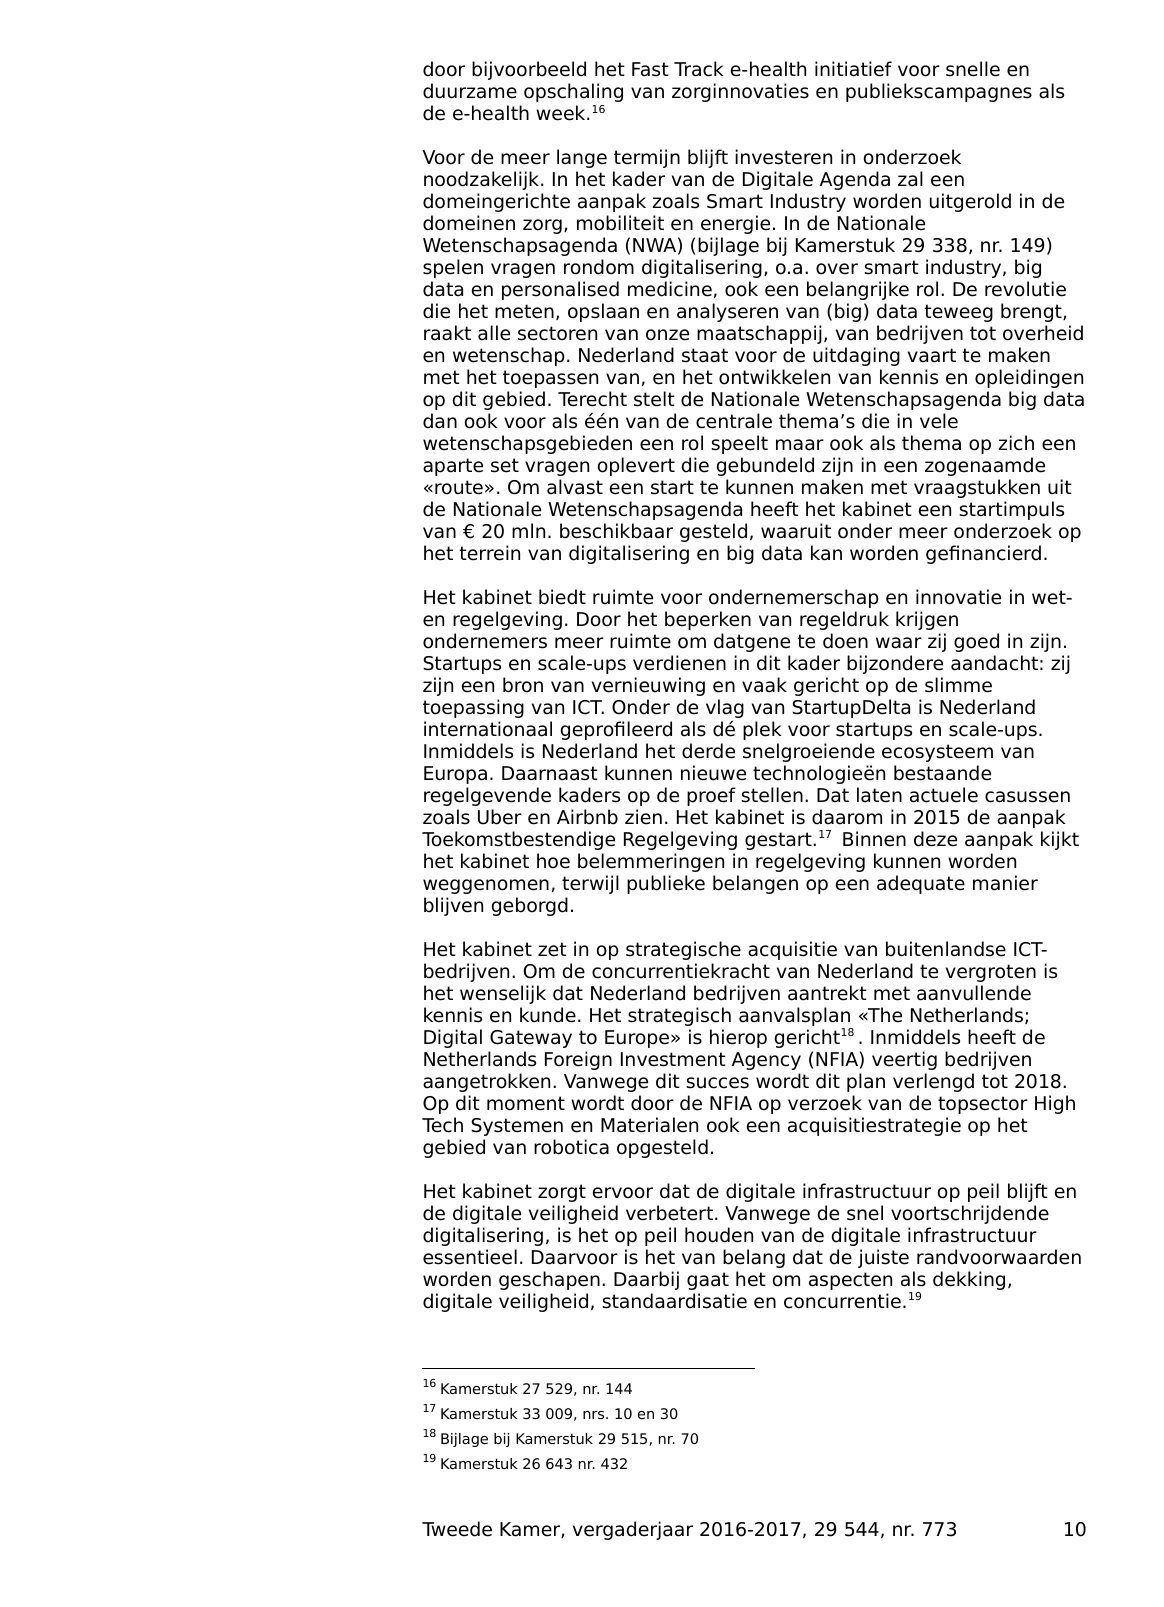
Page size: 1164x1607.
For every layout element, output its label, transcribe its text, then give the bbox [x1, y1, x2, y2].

text Het kabinet biedt ruimte voor ondernemerschap en innovatie in wet- en regelgeving. Door het beperken van regeldruk krijgen ondernemers meer ruimte om datgene te doen waar zij goed in zijn. Startups en scale-ups verdienen in dit kader bijzondere aandacht: zij zijn een bron van vernieuwing en vaak gericht op de slimme toepassing van ICT. Onder de vlag van StartupDelta is Nederland internationaal geprofileerd als dé plek voor startups en scale-ups. Inmiddels is Nederland het derde snelgroeiende ecosysteem van Europa. Daarnaast kunnen nieuwe technologieën bestaande regelgevende kaders op de proef stellen. Dat laten actuele casussen zoals Uber en Airbnb zien. Het kabinet is daarom in 2015 de aanpak Toekomstbestendige Regelgeving gestart. Binnen deze aanpak kijkt het kabinet hoe belemmeringen in regelgeving kunnen worden weggenomen, terwijl publieke belangen op een adequate manier blijven geborgd. [422, 587, 1087, 917]
text Bijlage bij Kamerstuk 29 515, nr. 70 [422, 1427, 1087, 1449]
text door bijvoorbeeld het Fast Track e-health initiatief voor snelle en duurzame opschaling van zorginnovaties en publiekscampagnes als de e-health week. [422, 59, 1087, 125]
text Het kabinet zet in op strategische acquisitie van buitenlandse ICT-bedrijven. Om de concurrentiekracht van Nederland te vergroten is het wenselijk dat Nederland bedrijven aantrekt met aanvullende kennis en kunde. Het strategisch aanvalsplan «The Netherlands; Digital Gateway to Europe» is hierop gericht. Inmiddels heeft de Netherlands Foreign Investment Agency (NFIA) veertig bedrijven aangetrokken. Vanwege dit succes wordt dit plan verlengd tot 2018. Op dit moment wordt door de NFIA op verzoek van de topsector High Tech Systemen en Materialen ook een acquisitiestrategie op het gebied van robotica opgesteld. [422, 939, 1087, 1159]
text Het kabinet zorgt ervoor dat de digitale infrastructuur op peil blijft en de digitale veiligheid verbetert. Vanwege de snel voortschrijdende digitalisering, is het op peil houden van de digitale infrastructuur essentieel. Daarvoor is het van belang dat de juiste randvoorwaarden worden geschapen. Daarbij gaat het om aspecten als dekking, digitale veiligheid, standaardisatie en concurrentie. [422, 1181, 1087, 1313]
text Kamerstuk 27 529, nr. 144 [422, 1377, 1087, 1399]
text Voor de meer lange termijn blijft investeren in onderzoek noodzakelijk. In het kader van de Digitale Agenda zal een domeingerichte aanpak zoals Smart Industry worden uitgerold in de domeinen zorg, mobiliteit en energie. In de Nationale Wetenschapsagenda (NWA) (bijlage bij Kamerstuk 29 338, nr. 149) spelen vragen rondom digitalisering, o.a. over smart industry, big data en personalised medicine, ook een belangrijke rol. De revolutie die het meten, opslaan en analyseren van (big) data teweeg brengt, raakt alle sectoren van onze maatschappij, van bedrijven tot overheid en wetenschap. Nederland staat voor de uitdaging vaart te maken met het toepassen van, en het ontwikkelen van kennis en opleidingen op dit gebied. Terecht stelt de Nationale Wetenschapsagenda big data dan ook voor als één van de centrale thema’s die in vele wetenschapsgebieden een rol speelt maar ook als thema op zich een aparte set vragen oplevert die gebundeld zijn in een zogenaamde «route». Om alvast een start te kunnen maken met vraagstukken uit de Nationale Wetenschapsagenda heeft het kabinet een startimpuls van € 20 mln. beschikbaar gesteld, waaruit onder meer onderzoek op het terrein van digitalisering en big data kan worden gefinancierd. [422, 147, 1087, 565]
text Kamerstuk 33 009, nrs. 10 en 30 [422, 1402, 1087, 1424]
text Kamerstuk 26 643 nr. 432 [422, 1452, 1087, 1474]
